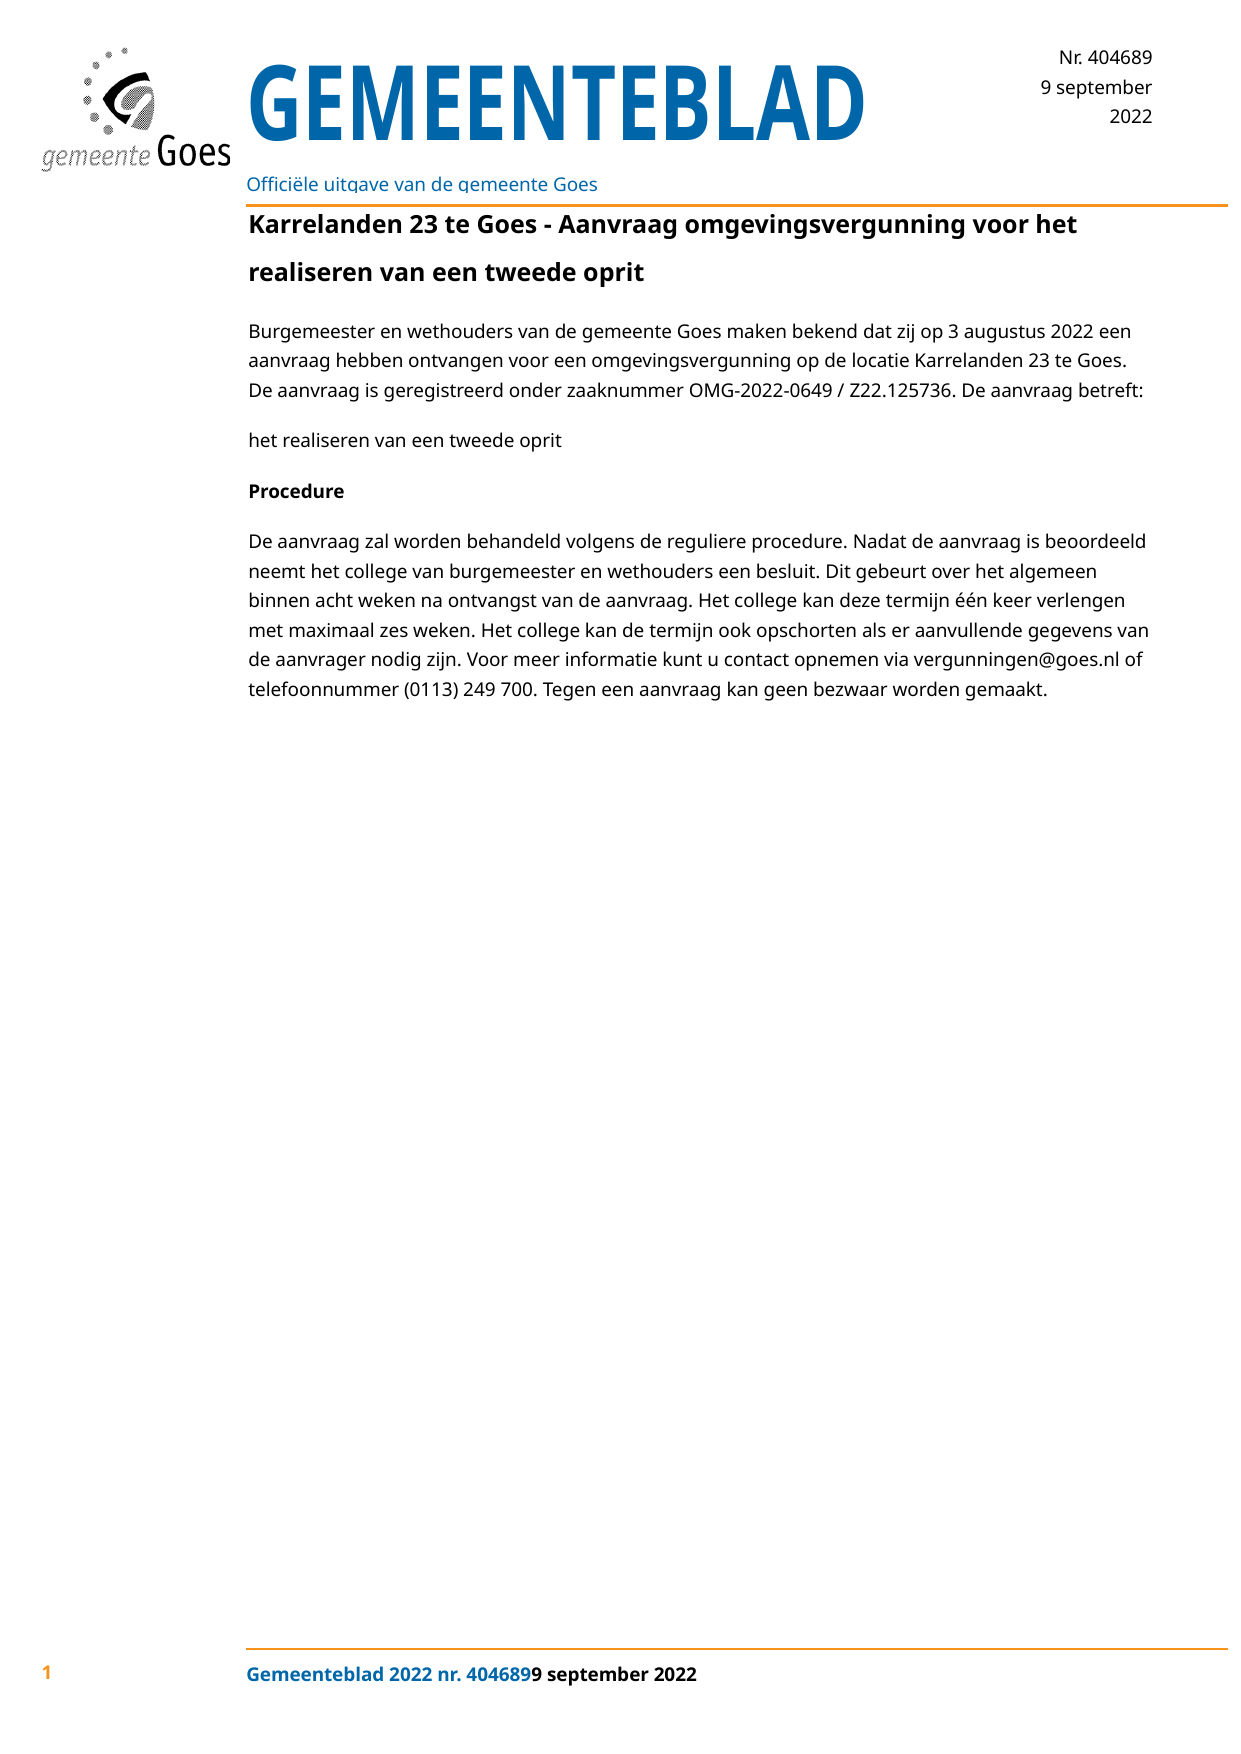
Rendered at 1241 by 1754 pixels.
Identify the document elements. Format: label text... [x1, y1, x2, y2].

text Burgemeester en wethouders van de gemeente Goes maken bekend dat zij op 3 augustus 2022 een aanvraag hebben ontvangen voor een omgevingsvergunning op de locatie Karrelanden 23 te Goes. De aanvraag is geregistreerd onder zaaknummer OMG-2022-0649 / Z22.125736. De aanvraag betreft: [248, 318, 1152, 403]
text De aanvraag zal worden behandeld volgens de reguliere procedure. Nadat de aanvraag is beoordeeld neemt het college van burgemeester en wethouders een besluit. Dit gebeurt over het algemeen binnen acht weken na ontvangst van de aanvraag. Het college kan deze termijn één keer verlengen met maximaal zes weken. Het college kan de termijn ook opschorten als er aanvullende gegevens van de aanvrager nodig zijn. Voor meer informatie kunt u contact opnemen via vergunningen@goes.nl of telefoonnummer (0113) 249 700. Tegen een aanvraag kan geen bezwaar worden gemaakt. [248, 528, 1152, 702]
text het realiseren van een tweede oprit [248, 427, 1152, 453]
text Karrelanden 23 te Goes - Aanvraag omgevingsvergunning voor het realiseren van een tweede oprit [248, 207, 1152, 288]
text Procedure [248, 478, 1152, 504]
picture [41, 47, 231, 172]
